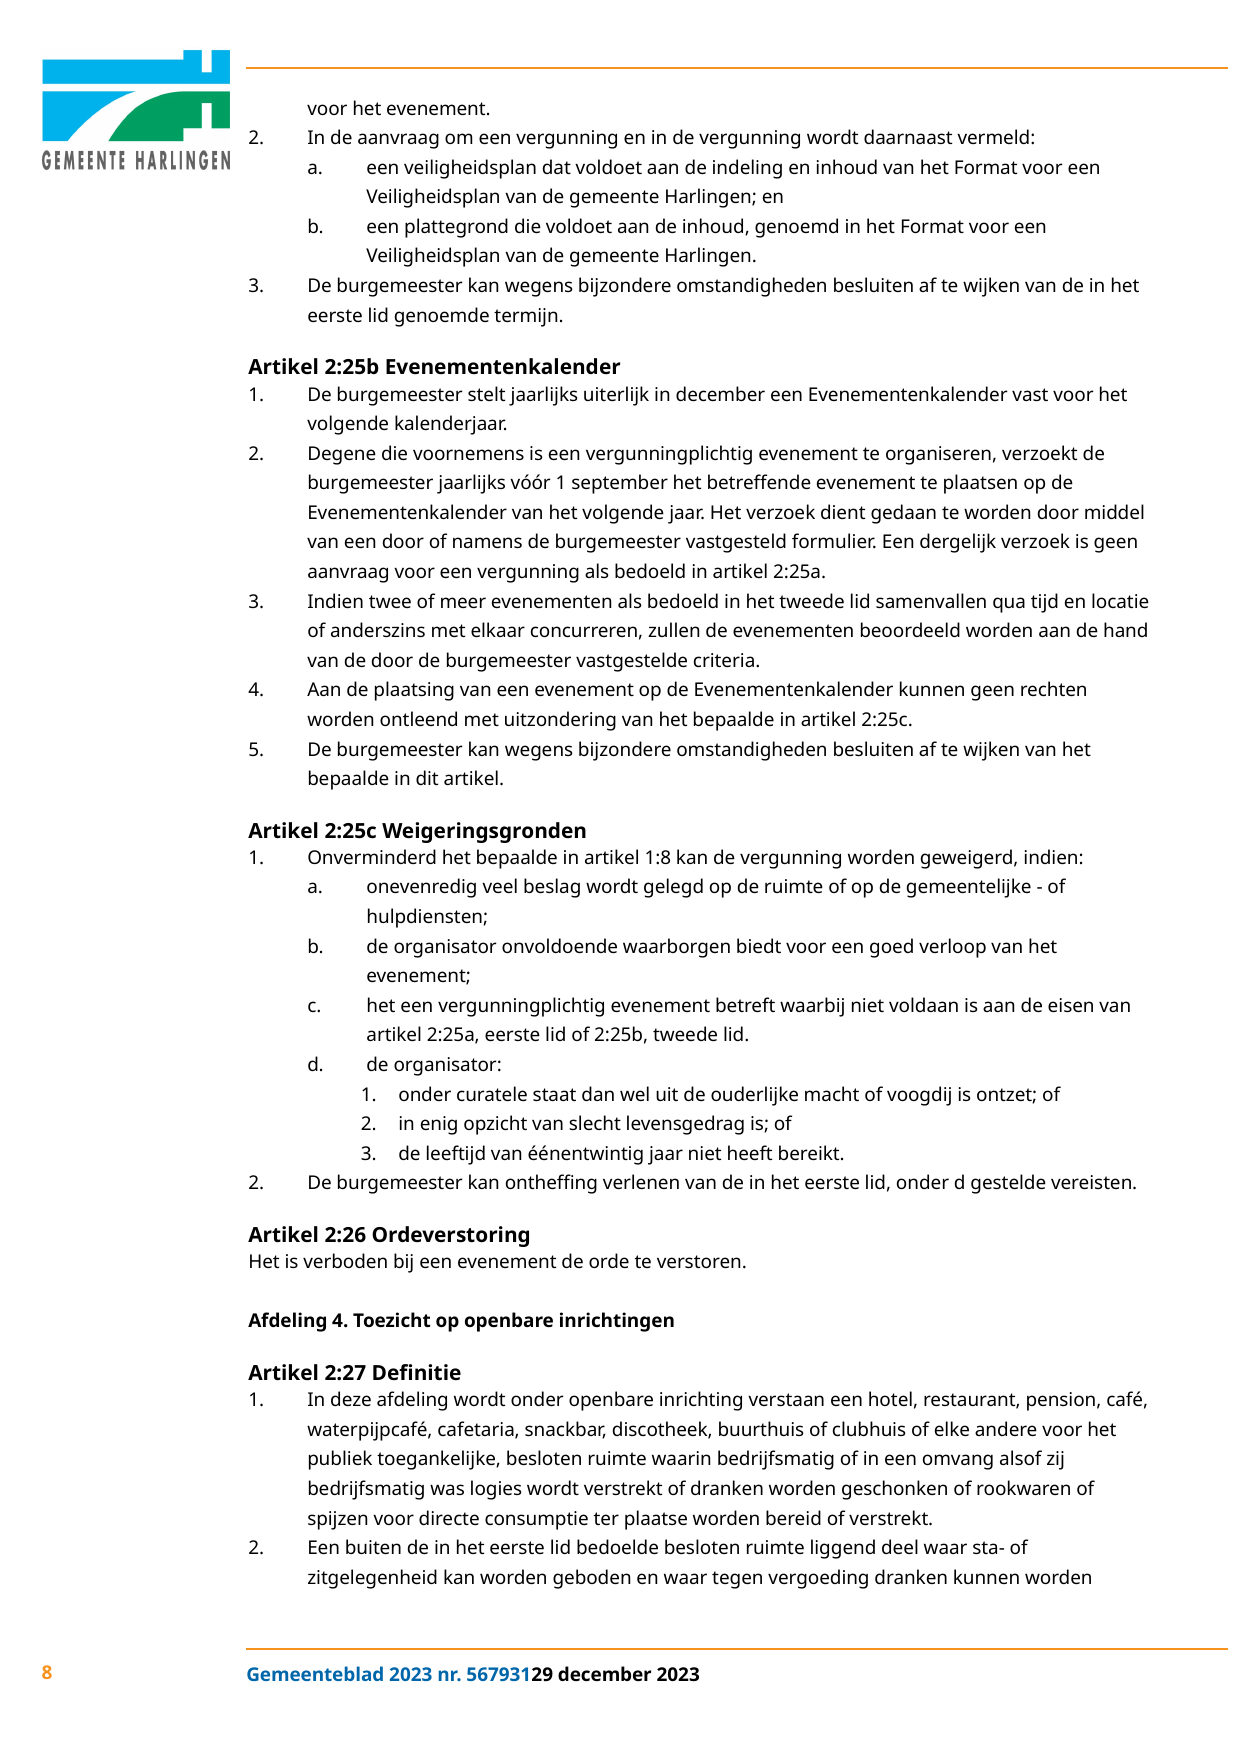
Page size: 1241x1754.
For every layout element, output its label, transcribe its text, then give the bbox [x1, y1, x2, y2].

text Artikel 2:26 Ordeverstoring [248, 1220, 1152, 1248]
text Artikel 2:25b Evenementenkalender [248, 352, 1152, 381]
list een veiligheidsplan dat voldoet aan de indeling en inhoud van het Format voor een Veiligheidsplan van de gemeente Harlingen; en [307, 154, 1152, 209]
text Artikel 2:27 Definitie [248, 1358, 1152, 1386]
list onder curatele staat dan wel uit de ouderlijke macht of voogdij is ontzet; of [361, 1081, 1152, 1107]
text Afdeling 4. Toezicht op openbare inrichtingen [248, 1308, 1152, 1333]
list In deze afdeling wordt onder openbare inrichting verstaan een hotel, restaurant, pension, café, waterpijpcafé, cafetaria, snackbar, discotheek, buurthuis of clubhuis of elke andere voor het publiek toegankelijke, besloten ruimte waarin bedrijfsmatig of in een omvang alsof zij bedrijfsmatig was logies wordt verstrekt of dranken worden geschonken of rookwaren of spijzen voor directe consumptie ter plaatse worden bereid of verstrekt. [248, 1386, 1152, 1531]
list in enig opzicht van slecht levensgedrag is; of [361, 1110, 1152, 1136]
list Indien twee of meer evenementen als bedoeld in het tweede lid samenvallen qua tijd en locatie of anderszins met elkaar concurreren, zullen de evenementen beoordeeld worden aan de hand van de door de burgemeester vastgestelde criteria. [248, 588, 1152, 673]
list De burgemeester kan wegens bijzondere omstandigheden besluiten af te wijken van de in het eerste lid genoemde termijn. [248, 272, 1152, 328]
list voor het evenement. [248, 95, 1152, 121]
list Een buiten de in het eerste lid bedoelde besloten ruimte liggend deel waar sta- of zitgelegenheid kan worden geboden en waar tegen vergoeding dranken kunnen worden [248, 1534, 1152, 1590]
picture [41, 47, 231, 172]
list Onverminderd het bepaalde in artikel 1:8 kan de vergunning worden geweigerd, indien: [248, 844, 1152, 870]
list Degene die voornemens is een vergunningplichtig evenement te organiseren, verzoekt de burgemeester jaarlijks vóór 1 september het betreffende evenement te plaatsen op de Evenementenkalender van het volgende jaar. Het verzoek dient gedaan te worden door middel van een door of namens de burgemeester vastgesteld formulier. Een dergelijk verzoek is geen aanvraag voor een vergunning als bedoeld in artikel 2:25a. [248, 440, 1152, 584]
list de organisator: [307, 1051, 1152, 1077]
list een plattegrond die voldoet aan de inhoud, genoemd in het Format voor een Veiligheidsplan van de gemeente Harlingen. [307, 213, 1152, 268]
list het een vergunningplichtig evenement betreft waarbij niet voldaan is aan de eisen van artikel 2:25a, eerste lid of 2:25b, tweede lid. [307, 992, 1152, 1047]
text Artikel 2:25c Weigeringsgronden [248, 816, 1152, 844]
list De burgemeester stelt jaarlijks uiterlijk in december een Evenementenkalender vast voor het volgende kalenderjaar. [248, 381, 1152, 436]
list In de aanvraag om een vergunning en in de vergunning wordt daarnaast vermeld: [248, 124, 1152, 150]
list De burgemeester kan ontheffing verlenen van de in het eerste lid, onder d gestelde vereisten. [248, 1169, 1152, 1195]
list onevenredig veel beslag wordt gelegd op de ruimte of op de gemeentelijke - of hulpdiensten; [307, 874, 1152, 929]
list de organisator onvoldoende waarborgen biedt voor een goed verloop van het evenement; [307, 933, 1152, 988]
list De burgemeester kan wegens bijzondere omstandigheden besluiten af te wijken van het bepaalde in dit artikel. [248, 736, 1152, 791]
list de leeftijd van éénentwintig jaar niet heeft bereikt. [361, 1140, 1152, 1166]
list Aan de plaatsing van een evenement op de Evenementenkalender kunnen geen rechten worden ontleend met uitzondering van het bepaalde in artikel 2:25c. [248, 677, 1152, 732]
text Het is verboden bij een evenement de orde te verstoren. [248, 1248, 1152, 1274]
